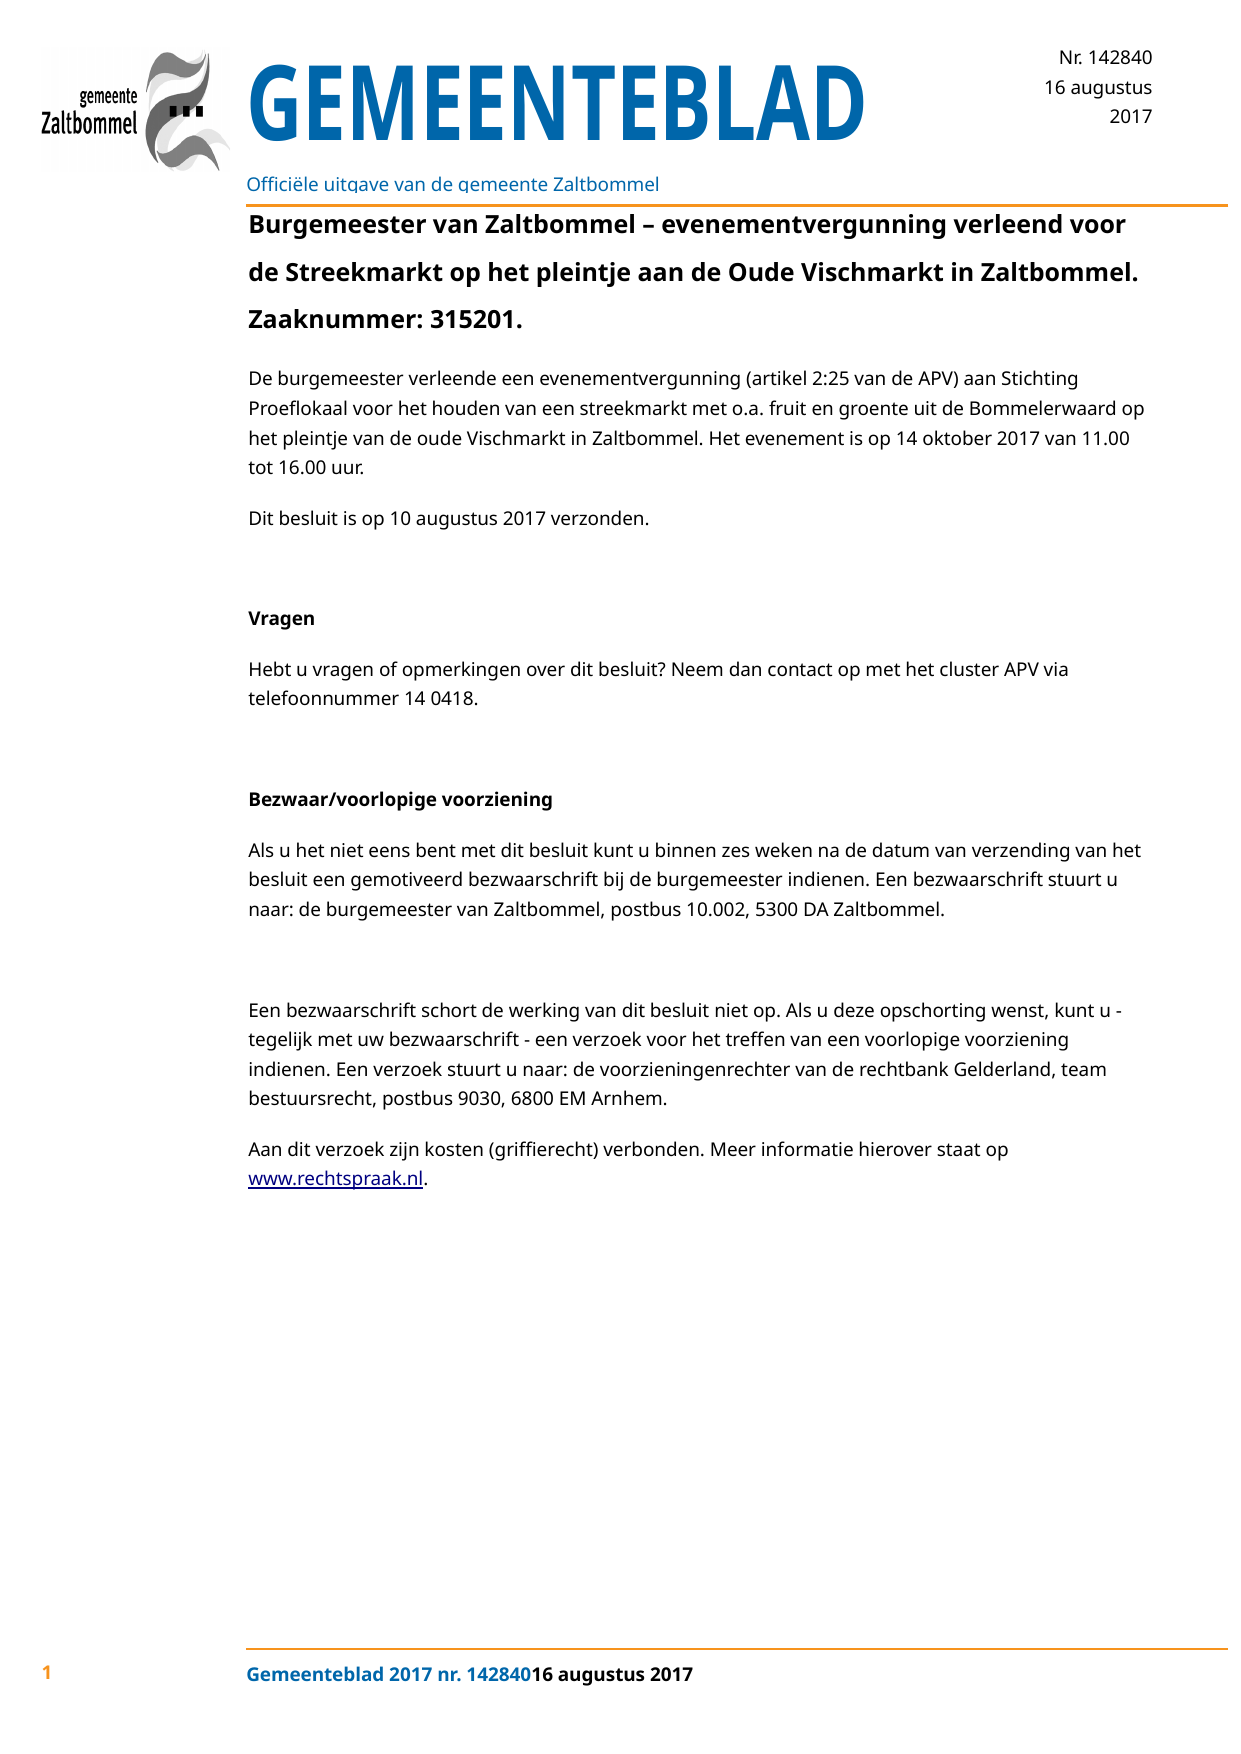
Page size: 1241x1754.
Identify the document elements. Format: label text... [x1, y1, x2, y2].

text Aan dit verzoek zijn kosten (griffierecht) verbonden. Meer informatie hierover staat op www.rechtspraak.nl. [248, 1136, 1152, 1191]
text Hebt u vragen of opmerkingen over dit besluit? Neem dan contact op met het cluster APV via telefoonnummer 14 0418. [248, 656, 1152, 711]
text Een bezwaarschrift schort de werking van dit besluit niet op. Als u deze opschorting wenst, kunt u - tegelijk met uw bezwaarschrift - een verzoek voor het treffen van een voorlopige voorziening indienen. Een verzoek stuurt u naar: de voorzieningenrechter van de rechtbank Gelderland, team bestuursrecht, postbus 9030, 6800 EM Arnhem. [248, 997, 1152, 1111]
picture [41, 47, 231, 172]
text Bezwaar/voorlopige voorziening [248, 786, 1152, 812]
text Burgemeester van Zaltbommel – evenementvergunning verleend voor de Streekmarkt op het pleintje aan de Oude Vischmarkt in Zaltbommel. Zaaknummer: 315201. [248, 207, 1152, 336]
text Vragen [248, 606, 1152, 631]
text De burgemeester verleende een evenementvergunning (artikel 2:25 van de APV) aan Stichting Proeflokaal voor het houden van een streekmarkt met o.a. fruit en groente uit de Bommelerwaard op het pleintje van de oude Vischmarkt in Zaltbommel. Het evenement is op 14 oktober 2017 van 11.00 tot 16.00 uur. [248, 366, 1152, 480]
text Dit besluit is op 10 augustus 2017 verzonden. [248, 505, 1152, 530]
text Als u het niet eens bent met dit besluit kunt u binnen zes weken na de datum van verzending van het besluit een gemotiveerd bezwaarschrift bij de burgemeester indienen. Een bezwaarschrift stuurt u naar: de burgemeester van Zaltbommel, postbus 10.002, 5300 DA Zaltbommel. [248, 837, 1152, 922]
